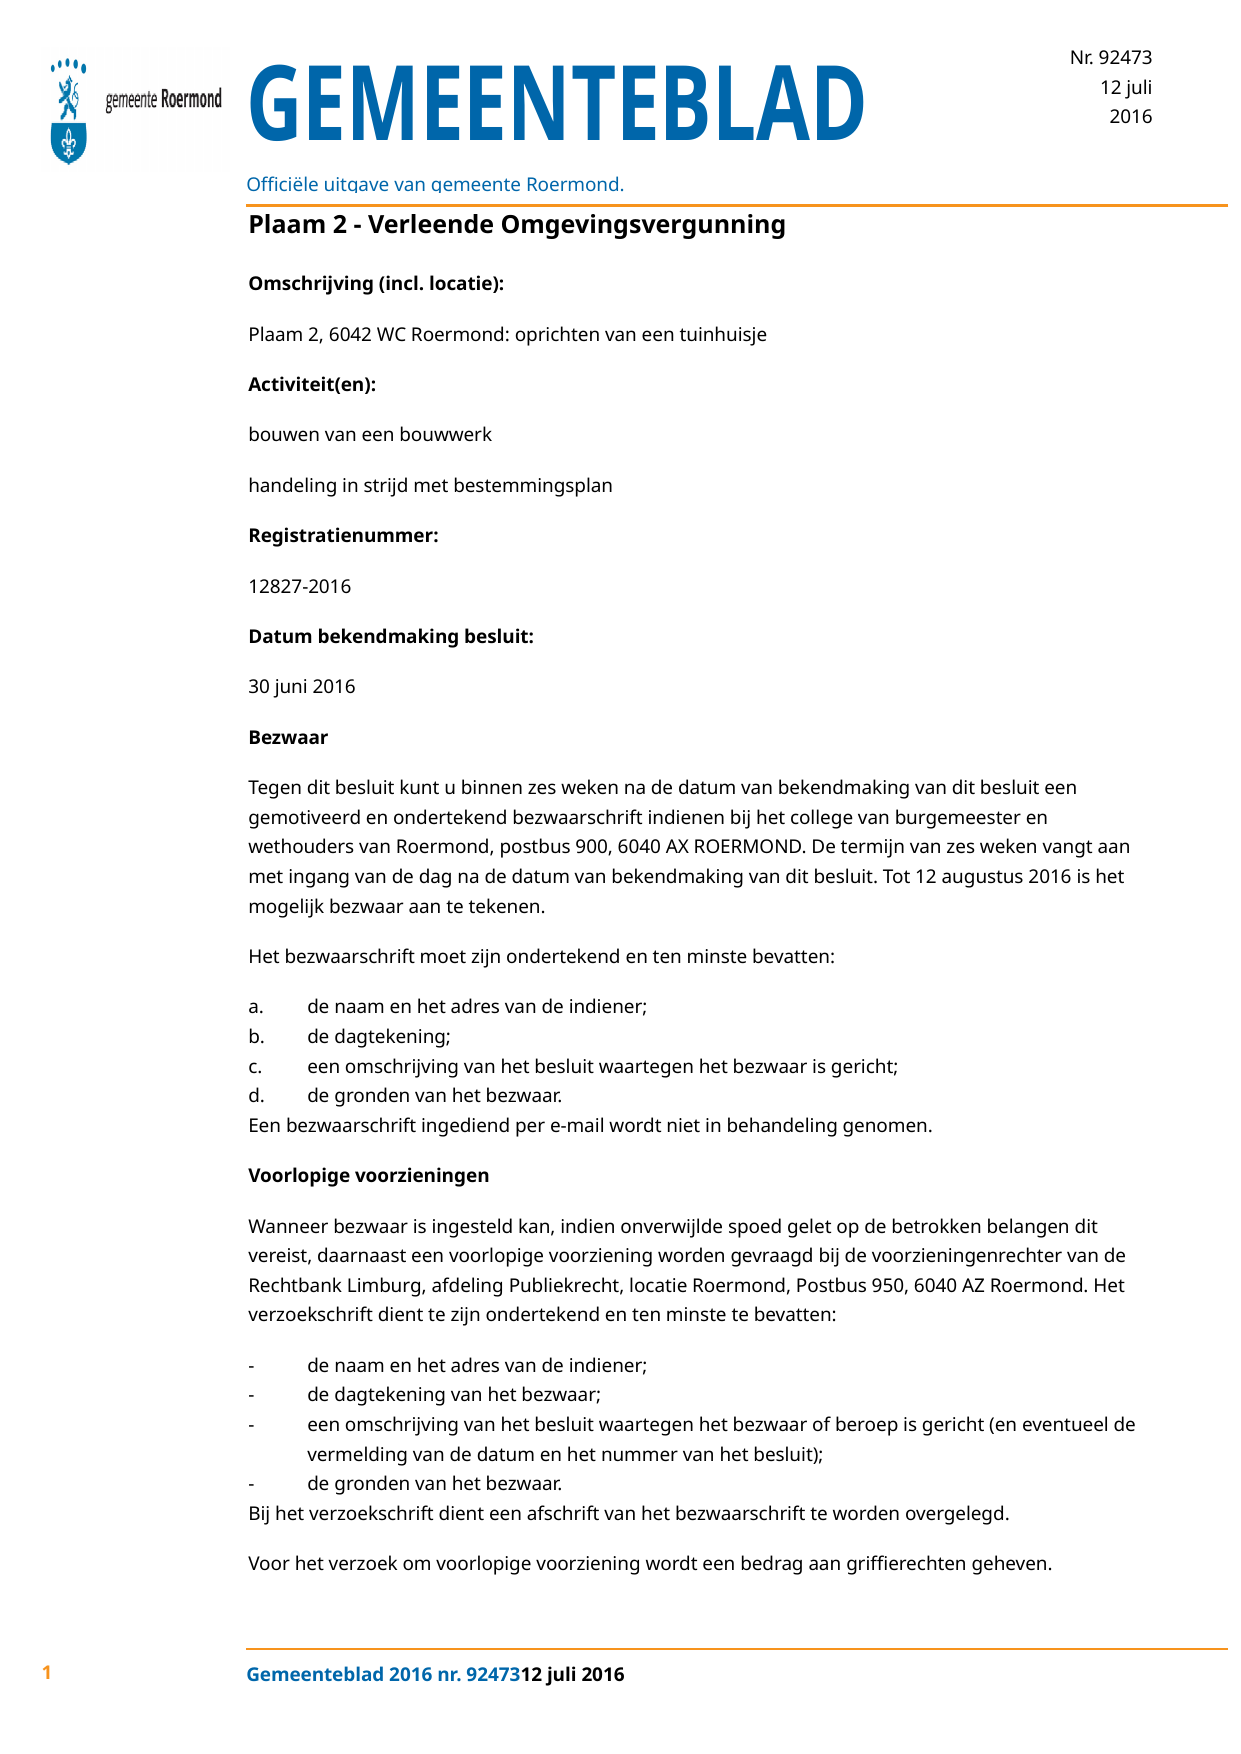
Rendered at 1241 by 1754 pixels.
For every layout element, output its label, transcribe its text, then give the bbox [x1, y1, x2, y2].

list de dagtekening; [248, 1023, 1152, 1049]
text bouwen van een bouwwerk [248, 422, 1152, 447]
list de naam en het adres van de indiener; [248, 994, 1152, 1019]
text Een bezwaarschrift ingediend per e-mail wordt niet in behandeling genomen. [248, 1112, 1152, 1138]
list de naam en het adres van de indiener; [248, 1352, 1152, 1378]
text Datum bekendmaking besluit: [248, 623, 1152, 649]
list een omschrijving van het besluit waartegen het bezwaar is gericht; [248, 1053, 1152, 1078]
text Bij het verzoekschrift dient een afschrift van het bezwaarschrift te worden overgelegd. [248, 1500, 1152, 1526]
list een omschrijving van het besluit waartegen het bezwaar of beroep is gericht (en eventueel de vermelding van de datum en het nummer van het besluit); [248, 1411, 1152, 1466]
text 30 juni 2016 [248, 674, 1152, 699]
text handeling in strijd met bestemmingsplan [248, 472, 1152, 498]
text 12827-2016 [248, 573, 1152, 598]
text Het bezwaarschrift moet zijn ondertekend en ten minste bevatten: [248, 943, 1152, 969]
list de gronden van het bezwaar. [248, 1470, 1152, 1496]
text Omschrijving (incl. locatie): [248, 270, 1152, 296]
text Tegen dit besluit kunt u binnen zes weken na de datum van bekendmaking van dit besluit een gemotiveerd en ondertekend bezwaarschrift indienen bij het college van burgemeester en wethouders van Roermond, postbus 900, 6040 AX ROERMOND. De termijn van zes weken vangt aan met ingang van de dag na de datum van bekendmaking van dit besluit. Tot 12 augustus 2016 is het mogelijk bezwaar aan te tekenen. [248, 774, 1152, 918]
text Wanneer bezwaar is ingesteld kan, indien onverwijlde spoed gelet op de betrokken belangen dit vereist, daarnaast een voorlopige voorziening worden gevraagd bij de voorzieningenrechter van de Rechtbank Limburg, afdeling Publiekrecht, locatie Roermond, Postbus 950, 6040 AZ Roermond. Het verzoekschrift dient te zijn ondertekend en ten minste te bevatten: [248, 1213, 1152, 1327]
list de dagtekening van het bezwaar; [248, 1382, 1152, 1407]
text Plaam 2 - Verleende Omgevingsvergunning [248, 207, 1152, 241]
text Activiteit(en): [248, 371, 1152, 397]
text Voor het verzoek om voorlopige voorziening wordt een bedrag aan griffierechten geheven. [248, 1550, 1152, 1576]
text Registratienummer: [248, 522, 1152, 548]
text Plaam 2, 6042 WC Roermond: oprichten van een tuinhuisje [248, 321, 1152, 346]
picture [41, 47, 231, 172]
text Bezwaar [248, 724, 1152, 750]
list de gronden van het bezwaar. [248, 1082, 1152, 1108]
text Voorlopige voorzieningen [248, 1162, 1152, 1188]
